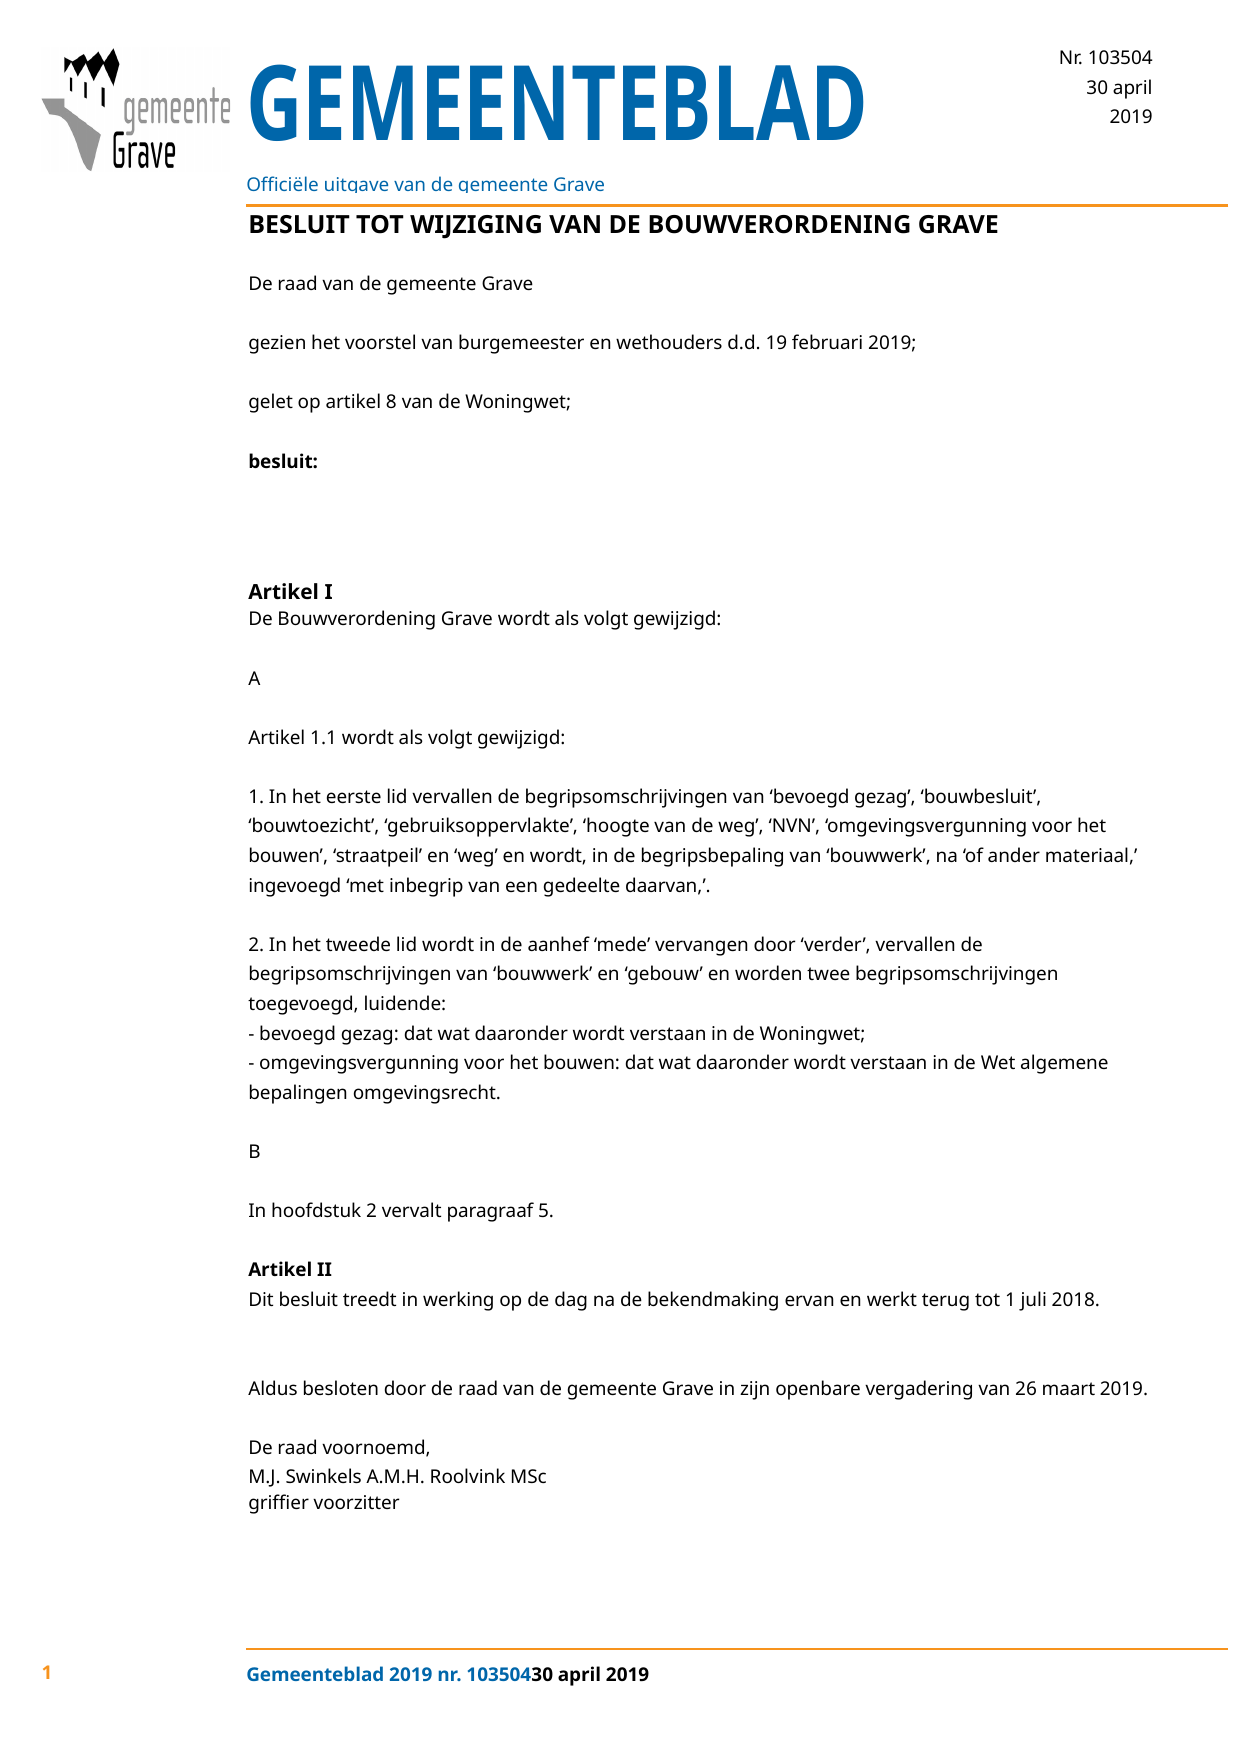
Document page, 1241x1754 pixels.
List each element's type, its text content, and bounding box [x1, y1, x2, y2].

text A [248, 665, 1152, 690]
picture [41, 47, 231, 172]
text De raad van de gemeente Grave [248, 270, 1152, 296]
text 1. In het eerste lid vervallen de begripsomschrijvingen van ‘bevoegd gezag’, ‘bouwbesluit’, ‘bouwtoezicht’, ‘gebruiksoppervlakte’, ‘hoogte van de weg’, ‘NVN’, ‘omgevingsvergunning voor het bouwen’, ‘straatpeil’ en ‘weg’ en wordt, in de begripsbepaling van ‘bouwwerk’, na ‘of ander materiaal,’ ingevoegd ‘met inbegrip van een gedeelte daarvan,’. [248, 783, 1152, 897]
text 2. In het tweede lid wordt in de aanhef ‘mede’ vervangen door ‘verder’, vervallen de begripsomschrijvingen van ‘bouwwerk’ en ‘gebouw’ en worden twee begripsomschrijvingen toegevoegd, luidende: [248, 931, 1152, 1016]
text De Bouwverordening Grave wordt als volgt gewijzigd: [248, 606, 1152, 631]
text In hoofdstuk 2 vervalt paragraaf 5. [248, 1197, 1152, 1223]
text Artikel II [248, 1256, 1152, 1282]
text gelet op artikel 8 van de Woningwet; [248, 389, 1152, 414]
text De raad voornoemd, [248, 1434, 1152, 1459]
text besluit: [248, 448, 1152, 473]
text gezien het voorstel van burgemeester en wethouders d.d. 19 februari 2019; [248, 329, 1152, 355]
text - omgevingsvergunning voor het bouwen: dat wat daaronder wordt verstaan in de Wet algemene bepalingen omgevingsrecht. [248, 1049, 1152, 1104]
text Aldus besloten door de raad van de gemeente Grave in zijn openbare vergadering van 26 maart 2019. [248, 1375, 1152, 1400]
text Dit besluit treedt in werking op de dag na de bekendmaking ervan en werkt terug tot 1 juli 2018. [248, 1286, 1152, 1312]
text griffier voorzitter [248, 1489, 1152, 1515]
text B [248, 1138, 1152, 1164]
text Artikel 1.1 wordt als volgt gewijzigd: [248, 724, 1152, 749]
text M.J. Swinkels A.M.H. Roolvink MSc [248, 1463, 1152, 1489]
text Artikel I [248, 577, 1152, 606]
text - bevoegd gezag: dat wat daaronder wordt verstaan in de Woningwet; [248, 1020, 1152, 1045]
text BESLUIT TOT WIJZIGING VAN DE BOUWVERORDENING GRAVE [248, 207, 1152, 241]
